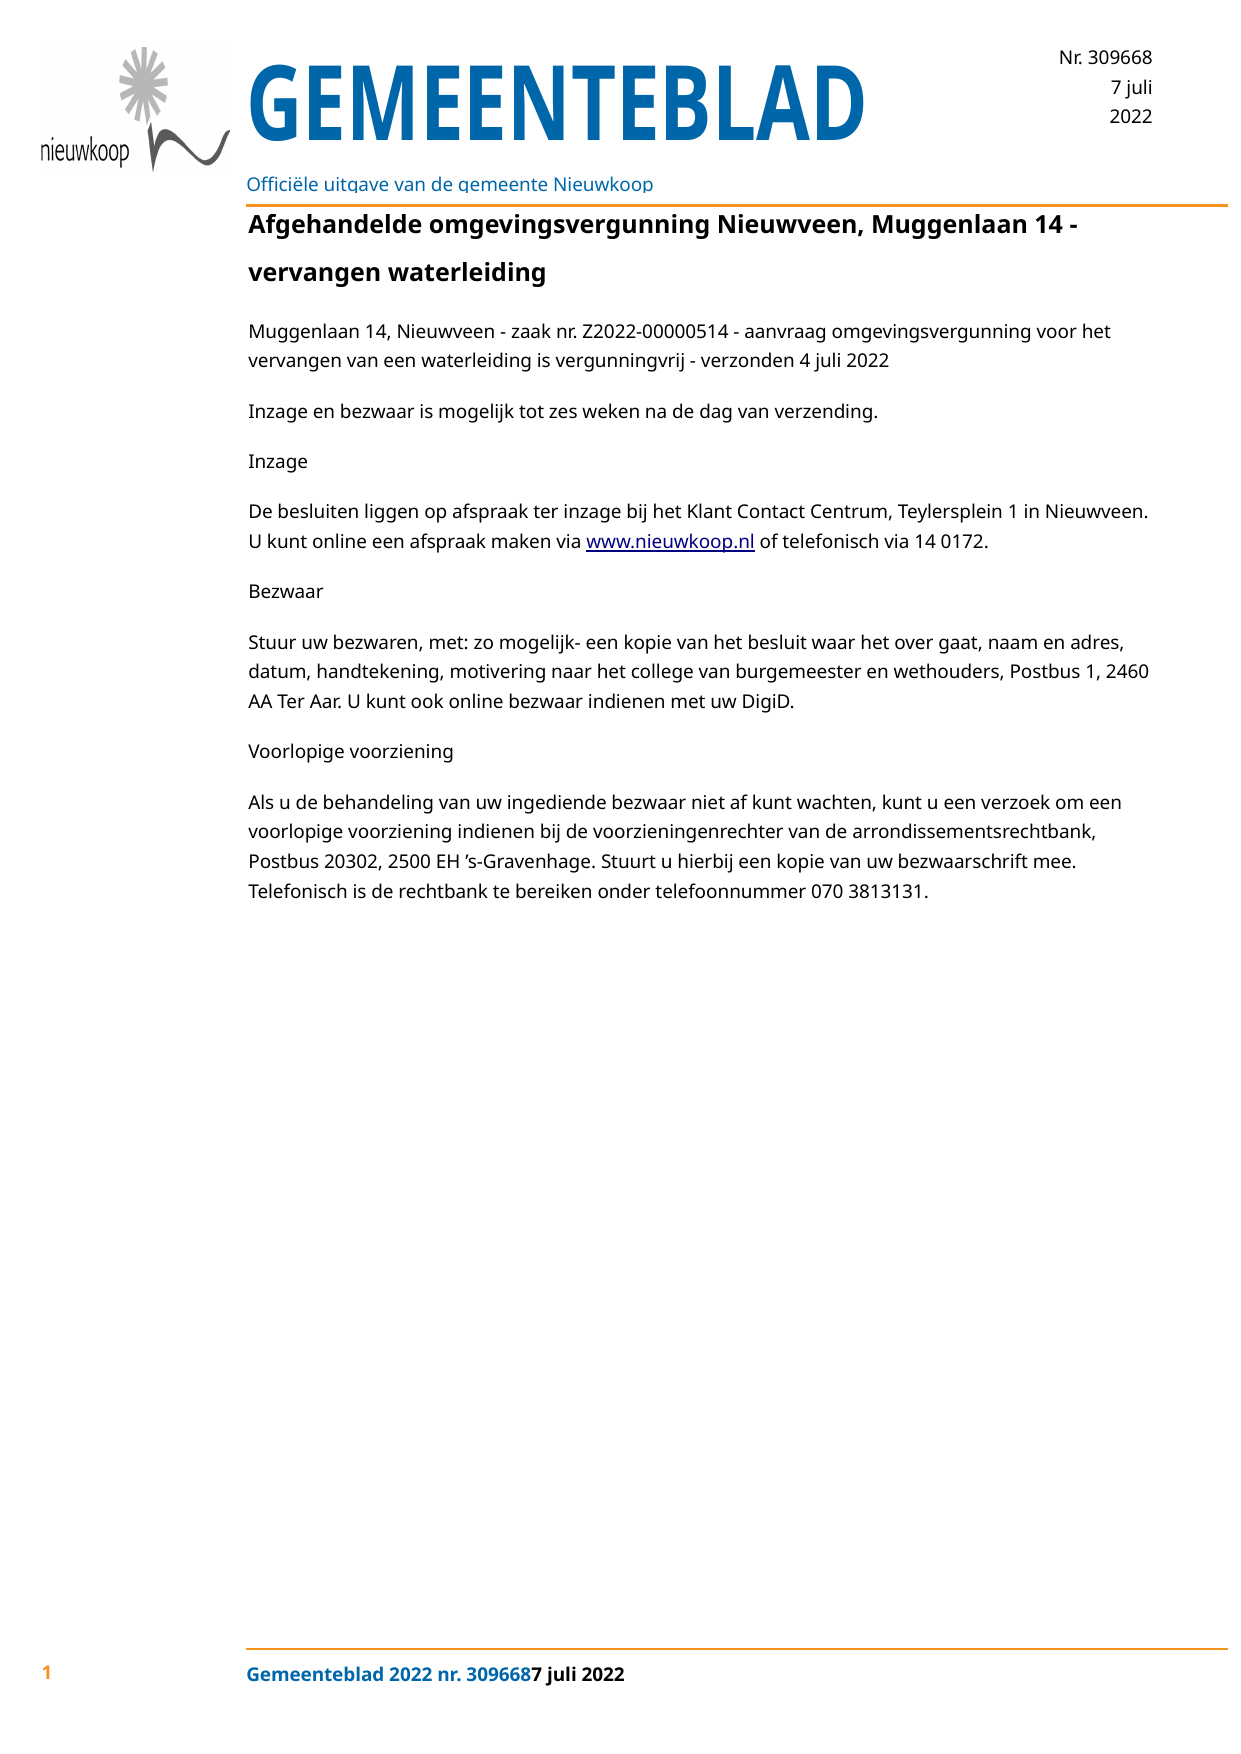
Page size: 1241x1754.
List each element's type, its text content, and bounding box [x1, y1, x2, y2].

picture [41, 47, 231, 172]
text Afgehandelde omgevingsvergunning Nieuwveen, Muggenlaan 14 - vervangen waterleiding [248, 207, 1152, 288]
text Stuur uw bezwaren, met: zo mogelijk- een kopie van het besluit waar het over gaat, naam en adres, datum, handtekening, motivering naar het college van burgemeester en wethouders, Postbus 1, 2460 AA Ter Aar. U kunt ook online bezwaar indienen met uw DigiD. [248, 629, 1152, 714]
text Bezwaar [248, 579, 1152, 604]
text De besluiten liggen op afspraak ter inzage bij het Klant Contact Centrum, Teylersplein 1 in Nieuwveen. U kunt online een afspraak maken via www.nieuwkoop.nl of telefonisch via 14 0172. [248, 499, 1152, 554]
text Inzage en bezwaar is mogelijk tot zes weken na de dag van verzending. [248, 398, 1152, 424]
text Inzage [248, 448, 1152, 474]
text Muggenlaan 14, Nieuwveen - zaak nr. Z2022-00000514 - aanvraag omgevingsvergunning voor het vervangen van een waterleiding is vergunningvrij - verzonden 4 juli 2022 [248, 318, 1152, 373]
text Als u de behandeling van uw ingediende bezwaar niet af kunt wachten, kunt u een verzoek om een voorlopige voorziening indienen bij de voorzieningenrechter van de arrondissementsrechtbank, Postbus 20302, 2500 EH ’s-Gravenhage. Stuurt u hierbij een kopie van uw bezwaarschrift mee. Telefonisch is de rechtbank te bereiken onder telefoonnummer 070 3813131. [248, 789, 1152, 904]
text Voorlopige voorziening [248, 739, 1152, 764]
